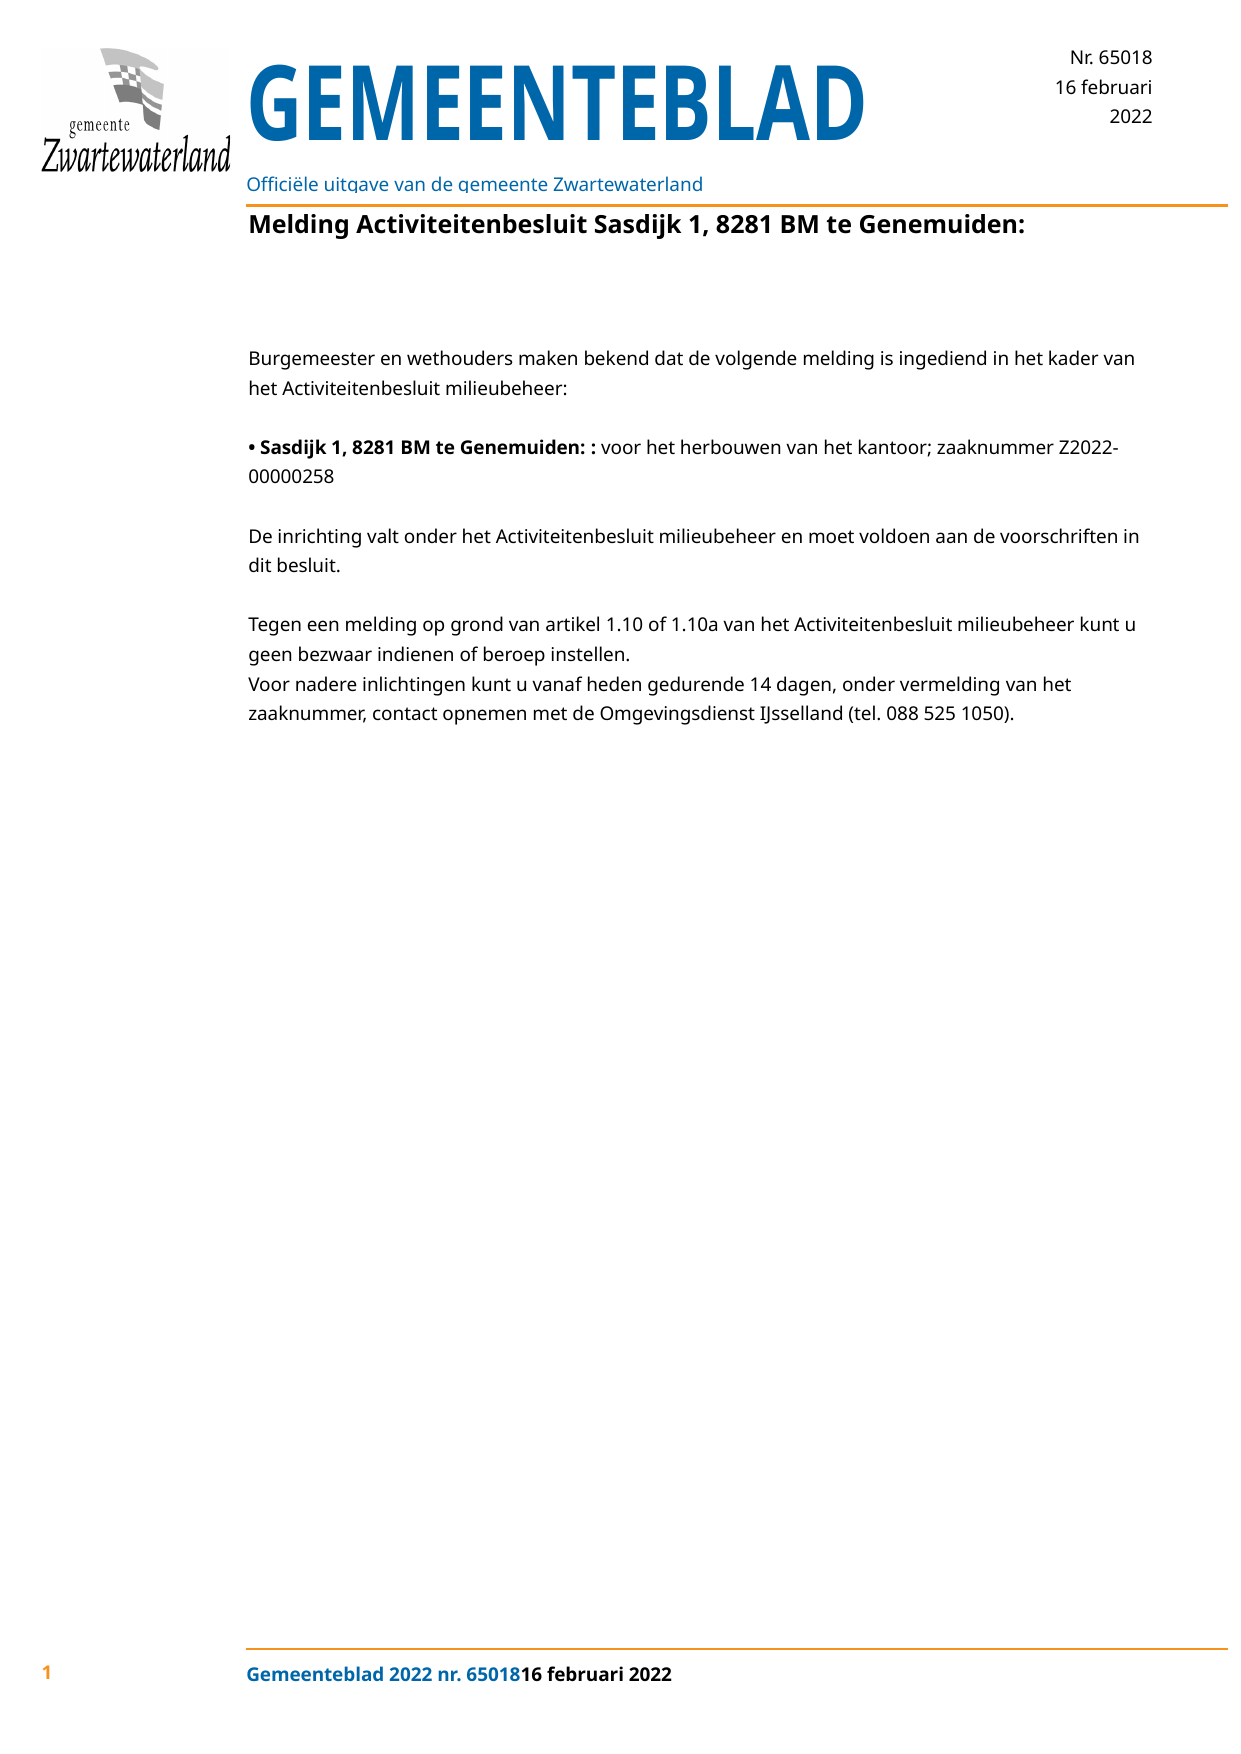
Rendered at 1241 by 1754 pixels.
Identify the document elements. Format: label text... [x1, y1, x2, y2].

text Melding Activiteitenbesluit Sasdijk 1, 8281 BM te Genemuiden: [248, 207, 1152, 241]
text • Sasdijk 1, 8281 BM te Genemuiden: : voor het herbouwen van het kantoor; zaaknummer Z2022-00000258 [248, 434, 1152, 489]
text Tegen een melding op grond van artikel 1.10 of 1.10a van het Activiteitenbesluit milieubeheer kunt u geen bezwaar indienen of beroep instellen. [248, 612, 1152, 667]
text De inrichting valt onder het Activiteitenbesluit milieubeheer en moet voldoen aan de voorschriften in dit besluit. [248, 523, 1152, 578]
text Voor nadere inlichtingen kunt u vanaf heden gedurende 14 dagen, onder vermelding van het zaaknummer, contact opnemen met de Omgevingsdienst IJsselland (tel. 088 525 1050). [248, 671, 1152, 726]
picture [41, 47, 231, 172]
text Burgemeester en wethouders maken bekend dat de volgende melding is ingediend in het kader van het Activiteitenbesluit milieubeheer: [248, 345, 1152, 401]
